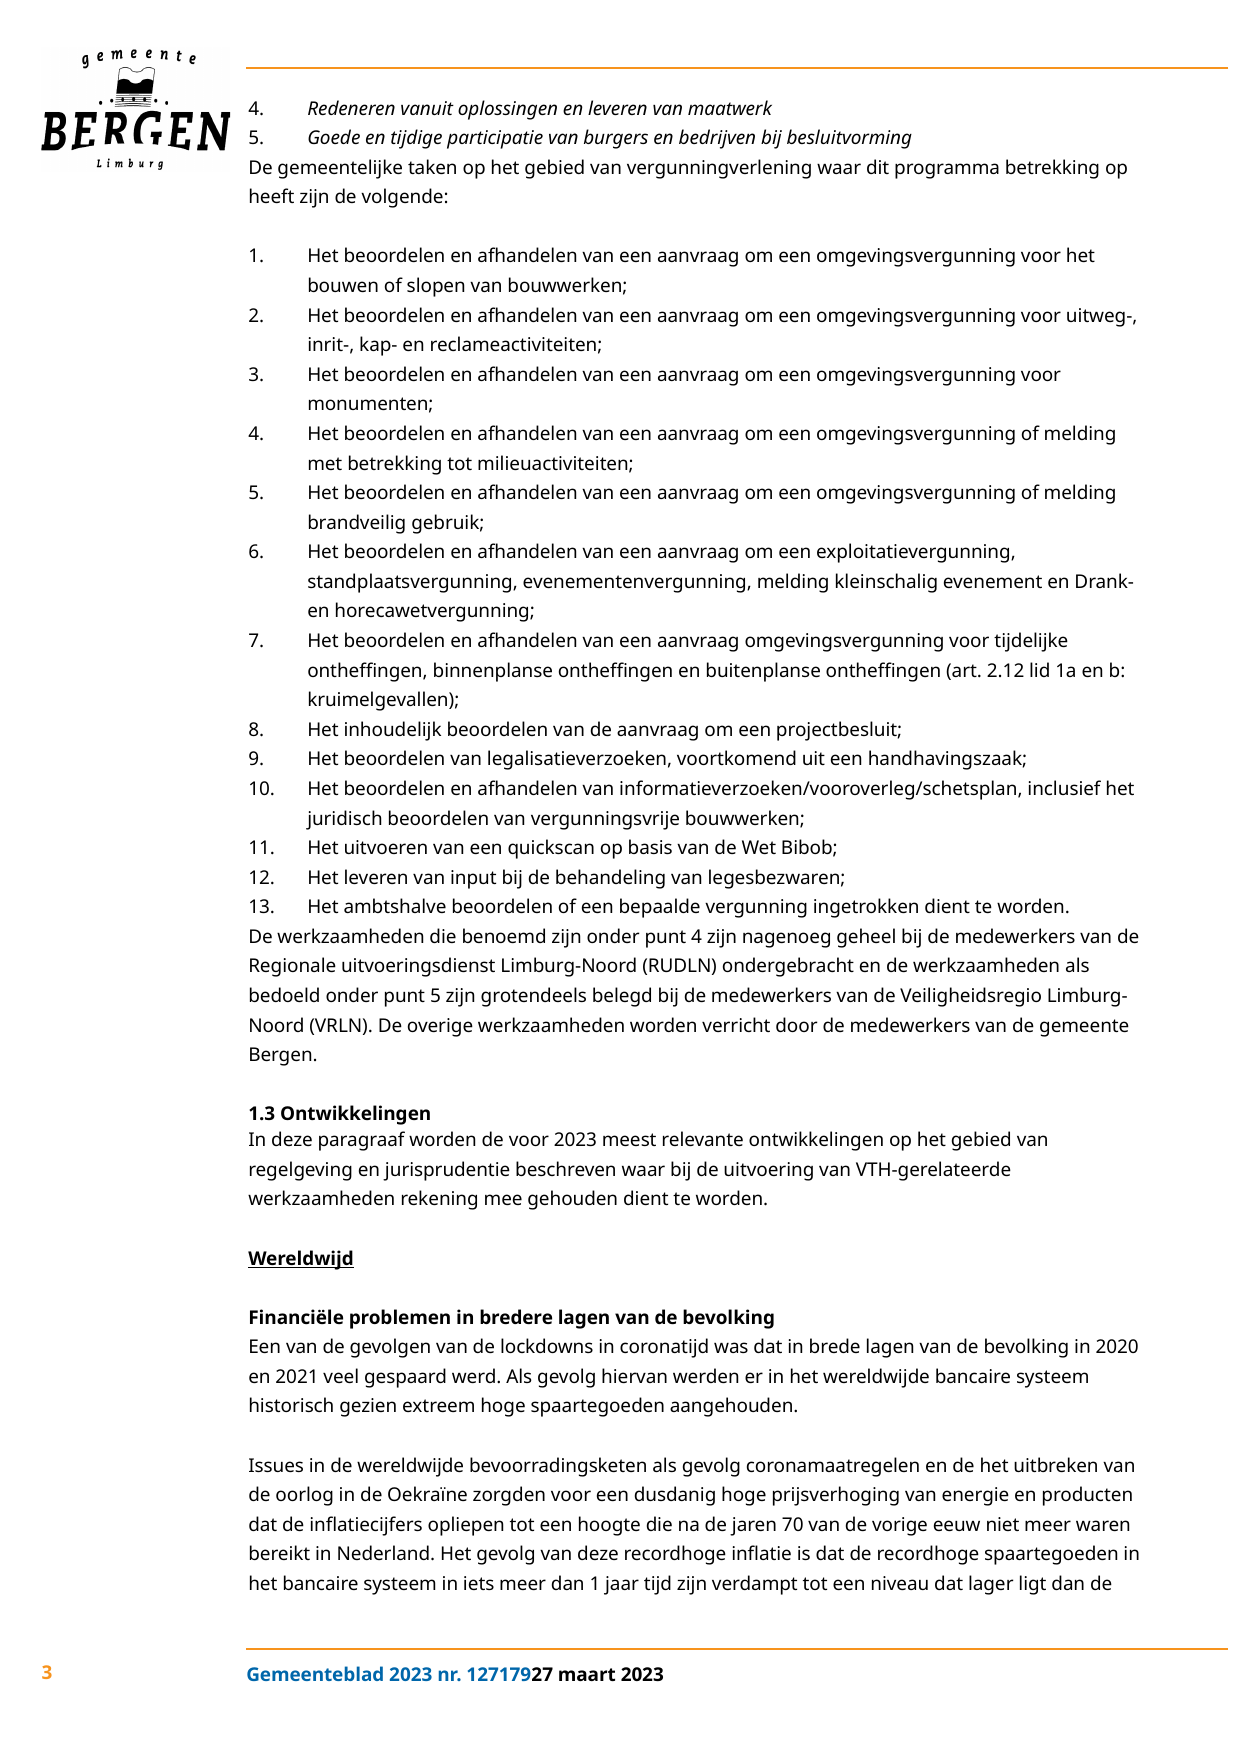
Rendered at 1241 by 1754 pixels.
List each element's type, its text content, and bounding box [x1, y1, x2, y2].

list Het leveren van input bij de behandeling van legesbezwaren; [248, 864, 1152, 890]
list Het beoordelen en afhandelen van een aanvraag om een omgevingsvergunning of melding met betrekking tot milieuactiviteiten; [248, 420, 1152, 476]
list Het uitvoeren van een quickscan op basis van de Wet Bibob; [248, 834, 1152, 860]
list Het inhoudelijk beoordelen van de aanvraag om een projectbesluit; [248, 716, 1152, 742]
list Redeneren vanuit oplossingen en leveren van maatwerk [248, 95, 1152, 121]
list Het beoordelen en afhandelen van een aanvraag om een exploitatievergunning, standplaatsvergunning, evenementenvergunning, melding kleinschalig evenement en Drank- en horecawetvergunning; [248, 538, 1152, 623]
list Het beoordelen en afhandelen van een aanvraag om een omgevingsvergunning voor het bouwen of slopen van bouwwerken; [248, 243, 1152, 298]
text Een van de gevolgen van de lockdowns in coronatijd was dat in brede lagen van de bevolking in 2020 en 2021 veel gespaard werd. Als gevolg hiervan werden er in het wereldwijde bancaire systeem historisch gezien extreem hoge spaartegoeden aangehouden. [248, 1333, 1152, 1418]
list Het beoordelen en afhandelen van een aanvraag om een omgevingsvergunning voor uitweg-, inrit-, kap- en reclameactiviteiten; [248, 302, 1152, 357]
text De gemeentelijke taken op het gebied van vergunningverlening waar dit programma betrekking op heeft zijn de volgende: [248, 154, 1152, 209]
list Het beoordelen en afhandelen van een aanvraag omgevingsvergunning voor tijdelijke ontheffingen, binnenplanse ontheffingen en buitenplanse ontheffingen (art. 2.12 lid 1a en b: kruimelgevallen); [248, 627, 1152, 712]
picture [41, 47, 231, 172]
list Het beoordelen en afhandelen van informatieverzoeken/vooroverleg/schetsplan, inclusief het juridisch beoordelen van vergunningsvrije bouwwerken; [248, 775, 1152, 831]
text Wereldwijd [248, 1245, 1152, 1270]
text Issues in de wereldwijde bevoorradingsketen als gevolg coronamaatregelen en de het uitbreken van de oorlog in de Oekraïne zorgden voor een dusdanig hoge prijsverhoging van energie en producten dat de inflatiecijfers opliepen tot een hoogte die na de jaren 70 van de vorige eeuw niet meer waren bereikt in Nederland. Het gevolg van deze recordhoge inflatie is dat de recordhoge spaartegoeden in het bancaire systeem in iets meer dan 1 jaar tijd zijn verdampt tot een niveau dat lager ligt dan de [248, 1452, 1152, 1596]
list Goede en tijdige participatie van burgers en bedrijven bij besluitvorming [248, 124, 1152, 150]
list Het beoordelen van legalisatieverzoeken, voortkomend uit een handhavingszaak; [248, 746, 1152, 771]
text In deze paragraaf worden de voor 2023 meest relevante ontwikkelingen op het gebied van regelgeving en jurisprudentie beschreven waar bij de uitvoering van VTH-gerelateerde werkzaamheden rekening mee gehouden dient te worden. [248, 1126, 1152, 1211]
list Het beoordelen en afhandelen van een aanvraag om een omgevingsvergunning voor monumenten; [248, 361, 1152, 416]
list Het beoordelen en afhandelen van een aanvraag om een omgevingsvergunning of melding brandveilig gebruik; [248, 479, 1152, 535]
text De werkzaamheden die benoemd zijn onder punt 4 zijn nagenoeg geheel bij de medewerkers van de Regionale uitvoeringsdienst Limburg-Noord (RUDLN) ondergebracht en de werkzaamheden als bedoeld onder punt 5 zijn grotendeels belegd bij de medewerkers van de Veiligheidsregio Limburg-Noord (VRLN). De overige werkzaamheden worden verricht door de medewerkers van de gemeente Bergen. [248, 923, 1152, 1067]
list Het ambtshalve beoordelen of een bepaalde vergunning ingetrokken dient te worden. [248, 893, 1152, 919]
text Financiële problemen in bredere lagen van de bevolking [248, 1304, 1152, 1329]
text 1.3 Ontwikkelingen [248, 1101, 1152, 1126]
